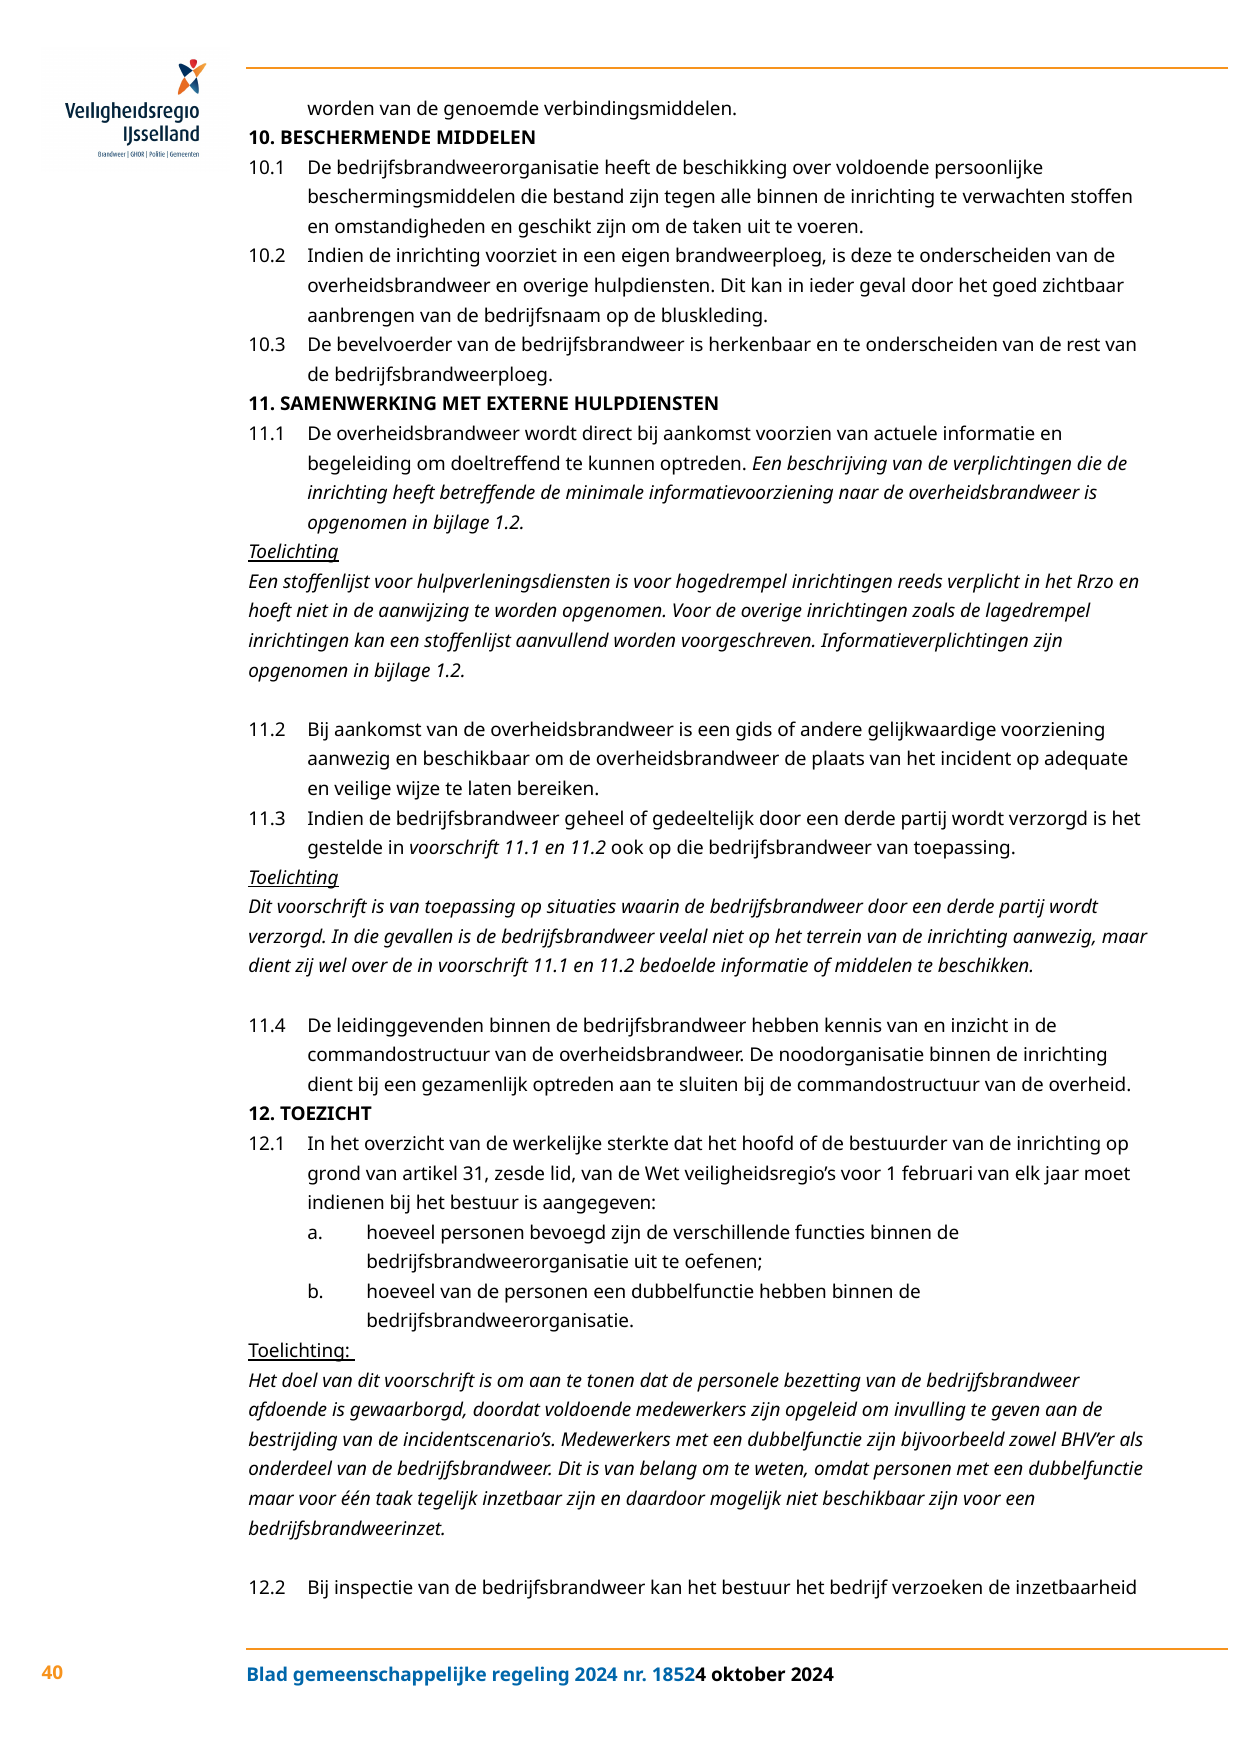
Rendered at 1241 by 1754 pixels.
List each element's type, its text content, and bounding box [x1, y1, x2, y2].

text 11. SAMENWERKING MET EXTERNE HULPDIENSTEN [248, 391, 1152, 416]
text 10. BESCHERMENDE MIDDELEN [248, 124, 1152, 150]
list Indien de inrichting voorziet in een eigen brandweerploeg, is deze te onderscheiden van de overheidsbrandweer en overige hulpdiensten. Dit kan in ieder geval door het goed zichtbaar aanbrengen van de bedrijfsnaam op de bluskleding. [248, 243, 1152, 328]
text Toelichting [248, 538, 1152, 564]
list hoeveel personen bevoegd zijn de verschillende functies binnen de bedrijfsbrandweerorganisatie uit te oefenen; [307, 1219, 1152, 1274]
text Het doel van dit voorschrift is om aan te tonen dat de personele bezetting van de bedrijfsbrandweer afdoende is gewaarborgd, doordat voldoende medewerkers zijn opgeleid om invulling te geven aan de bestrijding van de incidentscenario’s. Medewerkers met een dubbelfunctie zijn bijvoorbeeld zowel BHV’er als onderdeel van de bedrijfsbrandweer. Dit is van belang om te weten, omdat personen met een dubbelfunctie maar voor één taak tegelijk inzetbaar zijn en daardoor mogelijk niet beschikbaar zijn voor een bedrijfsbrandweerinzet. [248, 1367, 1152, 1541]
list De bedrijfsbrandweerorganisatie heeft de beschikking over voldoende persoonlijke beschermingsmiddelen die bestand zijn tegen alle binnen de inrichting te verwachten stoffen en omstandigheden en geschikt zijn om de taken uit te voeren. [248, 154, 1152, 239]
list De overheidsbrandweer wordt direct bij aankomst voorzien van actuele informatie en begeleiding om doeltreffend te kunnen optreden. Een beschrijving van de verplichtingen die de inrichting heeft betreffende de minimale informatievoorziening naar de overheidsbrandweer is opgenomen in bijlage 1.2. [248, 420, 1152, 535]
list De bevelvoerder van de bedrijfsbrandweer is herkenbaar en te onderscheiden van de rest van de bedrijfsbrandweerploeg. [248, 331, 1152, 387]
text 12. TOEZICHT [248, 1101, 1152, 1126]
list In het overzicht van de werkelijke sterkte dat het hoofd of de bestuurder van de inrichting op grond van artikel 31, zesde lid, van de Wet veiligheidsregio’s voor 1 februari van elk jaar moet indienen bij het bestuur is aangegeven: [248, 1130, 1152, 1215]
list Indien de bedrijfsbrandweer geheel of gedeeltelijk door een derde partij wordt verzorgd is het gestelde in voorschrift 11.1 en 11.2 ook op die bedrijfsbrandweer van toepassing. [248, 805, 1152, 860]
list hoeveel van de personen een dubbelfunctie hebben binnen de bedrijfsbrandweerorganisatie. [307, 1278, 1152, 1333]
text Een stoffenlijst voor hulpverleningsdiensten is voor hogedrempel inrichtingen reeds verplicht in het Rrzo en hoeft niet in de aanwijzing te worden opgenomen. Voor de overige inrichtingen zoals de lagedrempel inrichtingen kan een stoffenlijst aanvullend worden voorgeschreven. Informatieverplichtingen zijn opgenomen in bijlage 1.2. [248, 568, 1152, 683]
list De leidinggevenden binnen de bedrijfsbrandweer hebben kennis van en inzicht in de commandostructuur van de overheidsbrandweer. De noodorganisatie binnen de inrichting dient bij een gezamenlijk optreden aan te sluiten bij de commandostructuur van de overheid. [248, 1012, 1152, 1097]
list Bij inspectie van de bedrijfsbrandweer kan het bestuur het bedrijf verzoeken de inzetbaarheid [248, 1574, 1152, 1600]
text Dit voorschrift is van toepassing op situaties waarin de bedrijfsbrandweer door een derde partij wordt verzorgd. In die gevallen is de bedrijfsbrandweer veelal niet op het terrein van de inrichting aanwezig, maar dient zij wel over de in voorschrift 11.1 en 11.2 bedoelde informatie of middelen te beschikken. [248, 893, 1152, 978]
text Toelichting [248, 864, 1152, 890]
text Toelichting: [248, 1337, 1152, 1363]
list Bij aankomst van de overheidsbrandweer is een gids of andere gelijkwaardige voorziening aanwezig en beschikbaar om de overheidsbrandweer de plaats van het incident op adequate en veilige wijze te laten bereiken. [248, 716, 1152, 801]
picture [41, 47, 231, 172]
list worden van de genoemde verbindingsmiddelen. [248, 95, 1152, 121]
